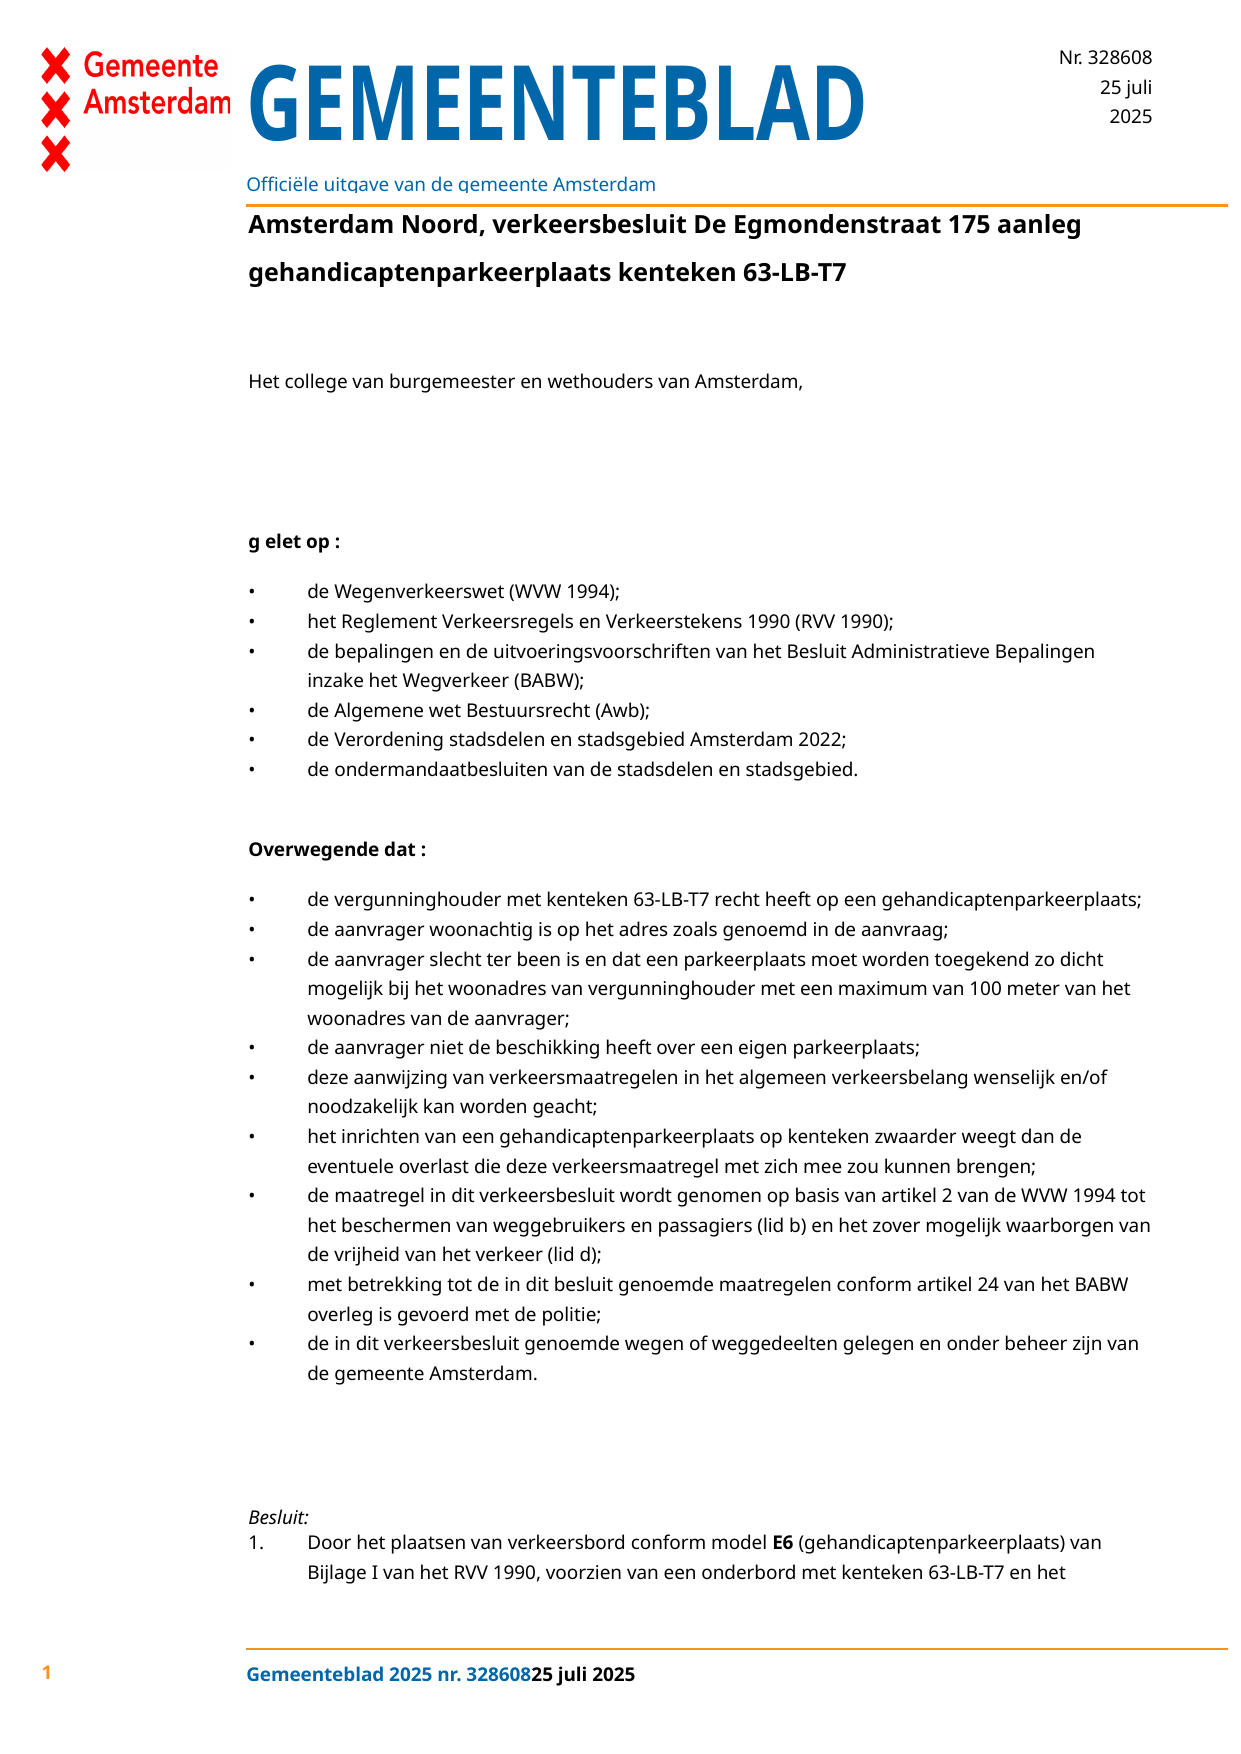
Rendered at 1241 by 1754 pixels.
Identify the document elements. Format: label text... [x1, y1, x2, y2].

list de Algemene wet Bestuursrecht (Awb); [248, 697, 1152, 723]
text Besluit: [248, 1504, 1152, 1529]
text Amsterdam Noord, verkeersbesluit De Egmondenstraat 175 aanleg gehandicaptenparkeerplaats kenteken 63-LB-T7 [248, 207, 1152, 288]
list het inrichten van een gehandicaptenparkeerplaats op kenteken zwaarder weegt dan de eventuele overlast die deze verkeersmaatregel met zich mee zou kunnen brengen; [248, 1123, 1152, 1178]
text g elet op : [248, 528, 1152, 554]
list de bepalingen en de uitvoeringsvoorschriften van het Besluit Administratieve Bepalingen inzake het Wegverkeer (BABW); [248, 638, 1152, 693]
list het Reglement Verkeersregels en Verkeerstekens 1990 (RVV 1990); [248, 608, 1152, 634]
list de aanvrager niet de beschikking heeft over een eigen parkeerplaats; [248, 1034, 1152, 1060]
text Het college van burgemeester en wethouders van Amsterdam, [248, 368, 1152, 394]
list de aanvrager woonachtig is op het adres zoals genoemd in de aanvraag; [248, 916, 1152, 942]
list Door het plaatsen van verkeersbord conform model E6 (gehandicaptenparkeerplaats) van Bijlage I van het RVV 1990, voorzien van een onderbord met kenteken 63-LB-T7 en het [248, 1529, 1152, 1585]
list deze aanwijzing van verkeersmaatregelen in het algemeen verkeersbelang wenselijk en/of noodzakelijk kan worden geacht; [248, 1064, 1152, 1119]
list de ondermandaatbesluiten van de stadsdelen en stadsgebied. [248, 756, 1152, 782]
list de vergunninghouder met kenteken 63-LB-T7 recht heeft op een gehandicaptenparkeerplaats; [248, 887, 1152, 912]
list met betrekking tot de in dit besluit genoemde maatregelen conform artikel 24 van het BABW overleg is gevoerd met de politie; [248, 1271, 1152, 1326]
text Overwegende dat : [248, 836, 1152, 862]
list de Verordening stadsdelen en stadsgebied Amsterdam 2022; [248, 727, 1152, 752]
list de in dit verkeersbesluit genoemde wegen of weggedeelten gelegen en onder beheer zijn van de gemeente Amsterdam. [248, 1330, 1152, 1386]
picture [41, 47, 231, 172]
list de Wegenverkeerswet (WVW 1994); [248, 579, 1152, 604]
list de maatregel in dit verkeersbesluit wordt genomen op basis van artikel 2 van de WVW 1994 tot het beschermen van weggebruikers en passagiers (lid b) en het zover mogelijk waarborgen van de vrijheid van het verkeer (lid d); [248, 1182, 1152, 1267]
list de aanvrager slecht ter been is en dat een parkeerplaats moet worden toegekend zo dicht mogelijk bij het woonadres van vergunninghouder met een maximum van 100 meter van het woonadres van de aanvrager; [248, 946, 1152, 1031]
